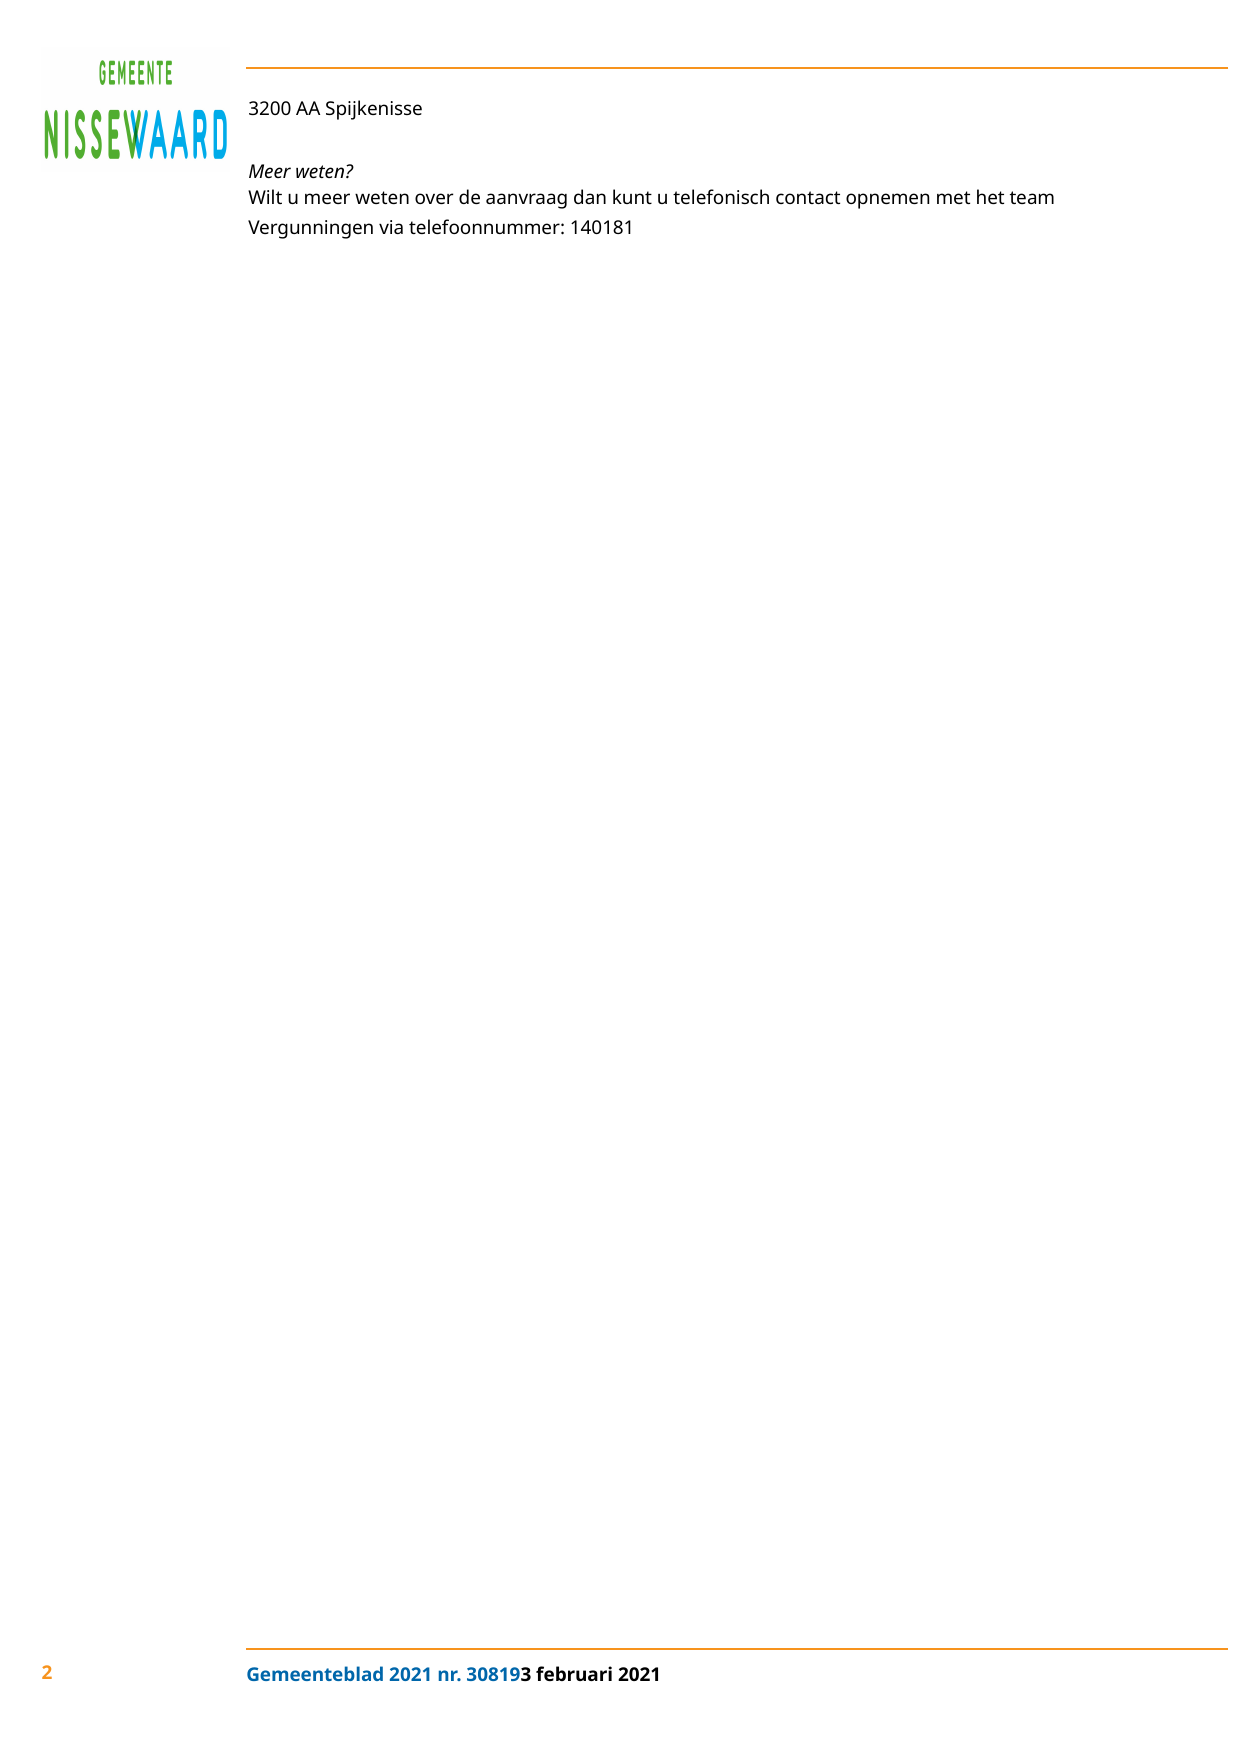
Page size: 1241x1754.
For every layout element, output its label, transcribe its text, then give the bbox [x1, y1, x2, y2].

text Wilt u meer weten over de aanvraag dan kunt u telefonisch contact opnemen met het team Vergunningen via telefoonnummer: 140181 [248, 184, 1152, 240]
text 3200 AA Spijkenisse [248, 95, 1152, 121]
picture [41, 47, 231, 172]
text Meer weten? [248, 159, 1152, 184]
